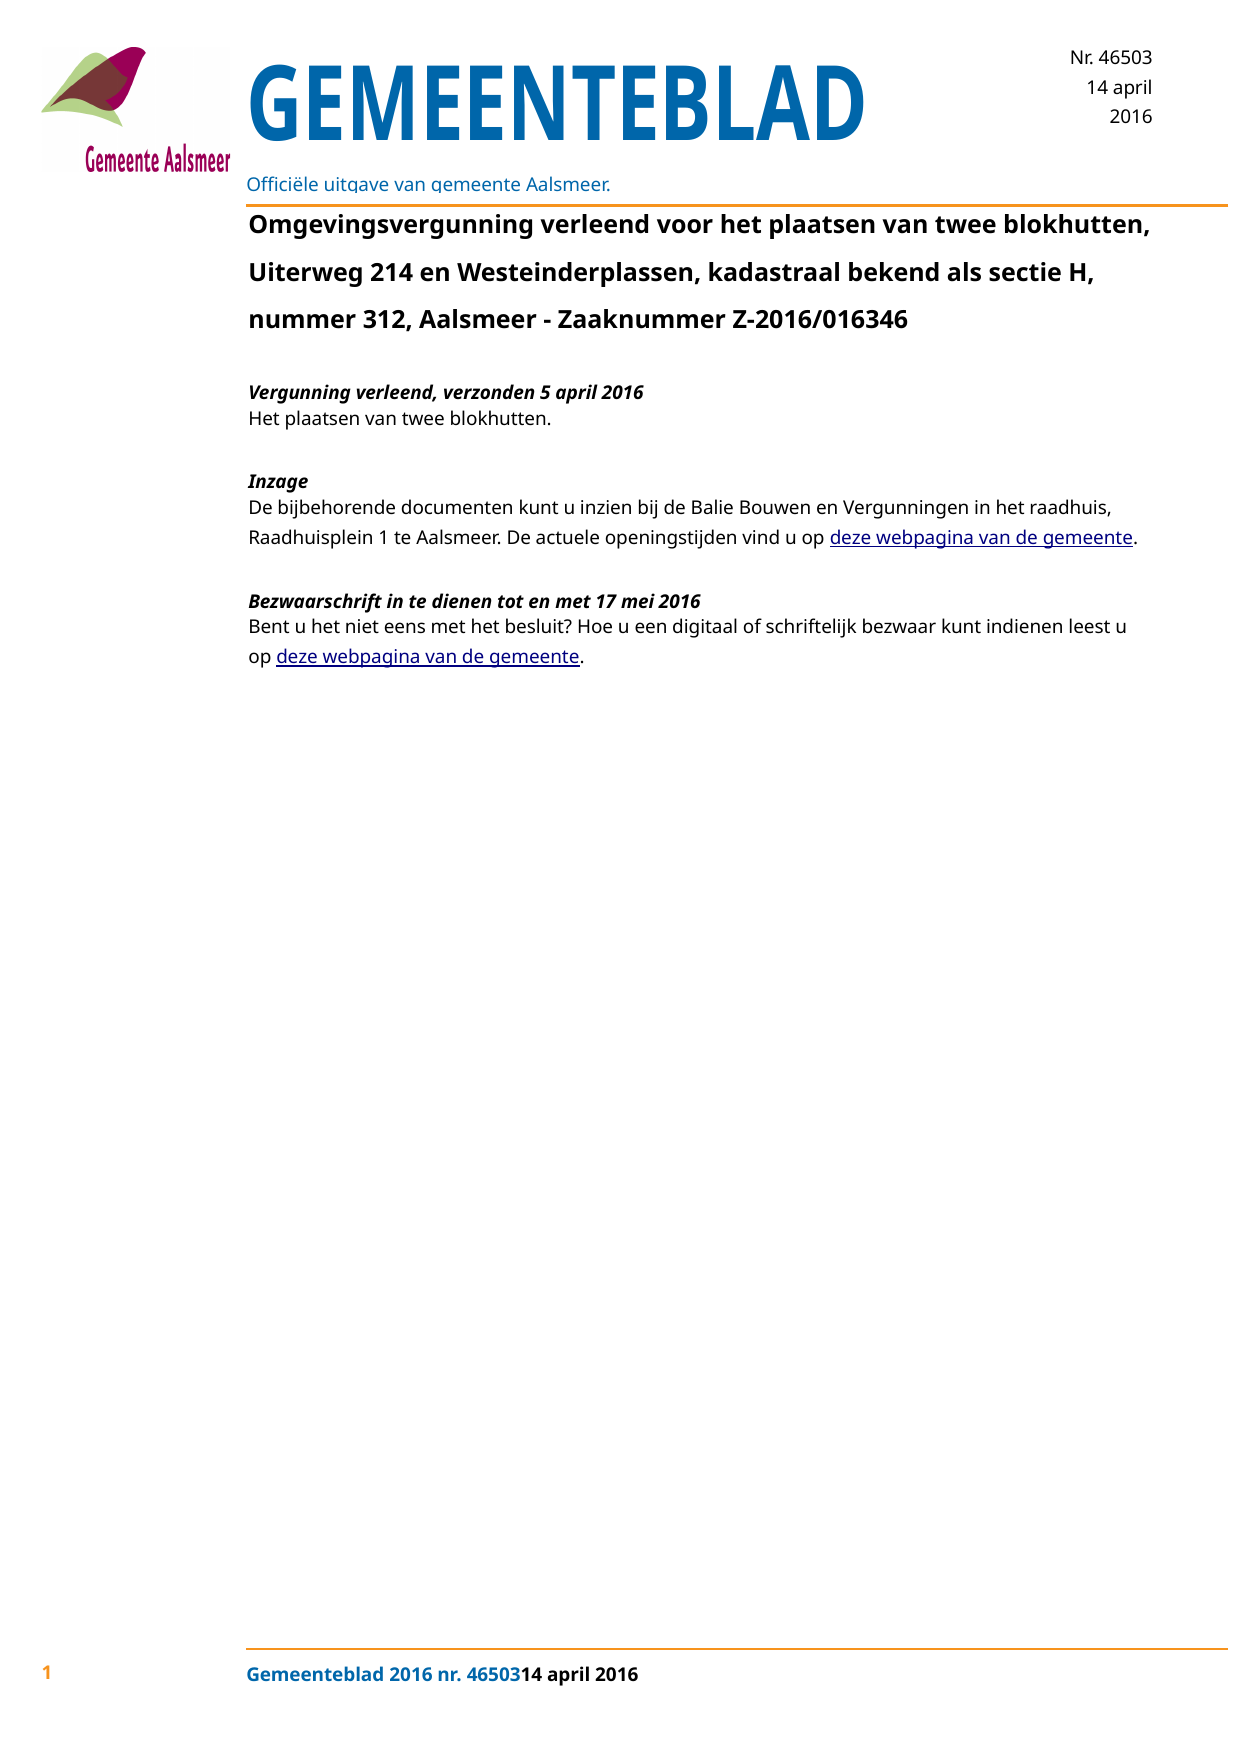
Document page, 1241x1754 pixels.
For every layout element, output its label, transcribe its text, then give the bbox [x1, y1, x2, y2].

text Het plaatsen van twee blokhutten. [248, 405, 1152, 431]
text Bezwaarschrift in te dienen tot en met 17 mei 2016 [248, 588, 1152, 614]
picture [41, 47, 231, 172]
text Vergunning verleend, verzonden 5 april 2016 [248, 379, 1152, 405]
text Inzage [248, 469, 1152, 494]
text Bent u het niet eens met het besluit? Hoe u een digitaal of schriftelijk bezwaar kunt indienen leest u op deze webpagina van de gemeente. [248, 614, 1152, 669]
text Omgevingsvergunning verleend voor het plaatsen van twee blokhutten, Uiterweg 214 en Westeinderplassen, kadastraal bekend als sectie H, nummer 312, Aalsmeer - Zaaknummer Z-2016/016346 [248, 207, 1152, 336]
text De bijbehorende documenten kunt u inzien bij de Balie Bouwen en Vergunningen in het raadhuis, Raadhuisplein 1 te Aalsmeer. De actuele openingstijden vind u op deze webpagina van de gemeente. [248, 494, 1152, 550]
